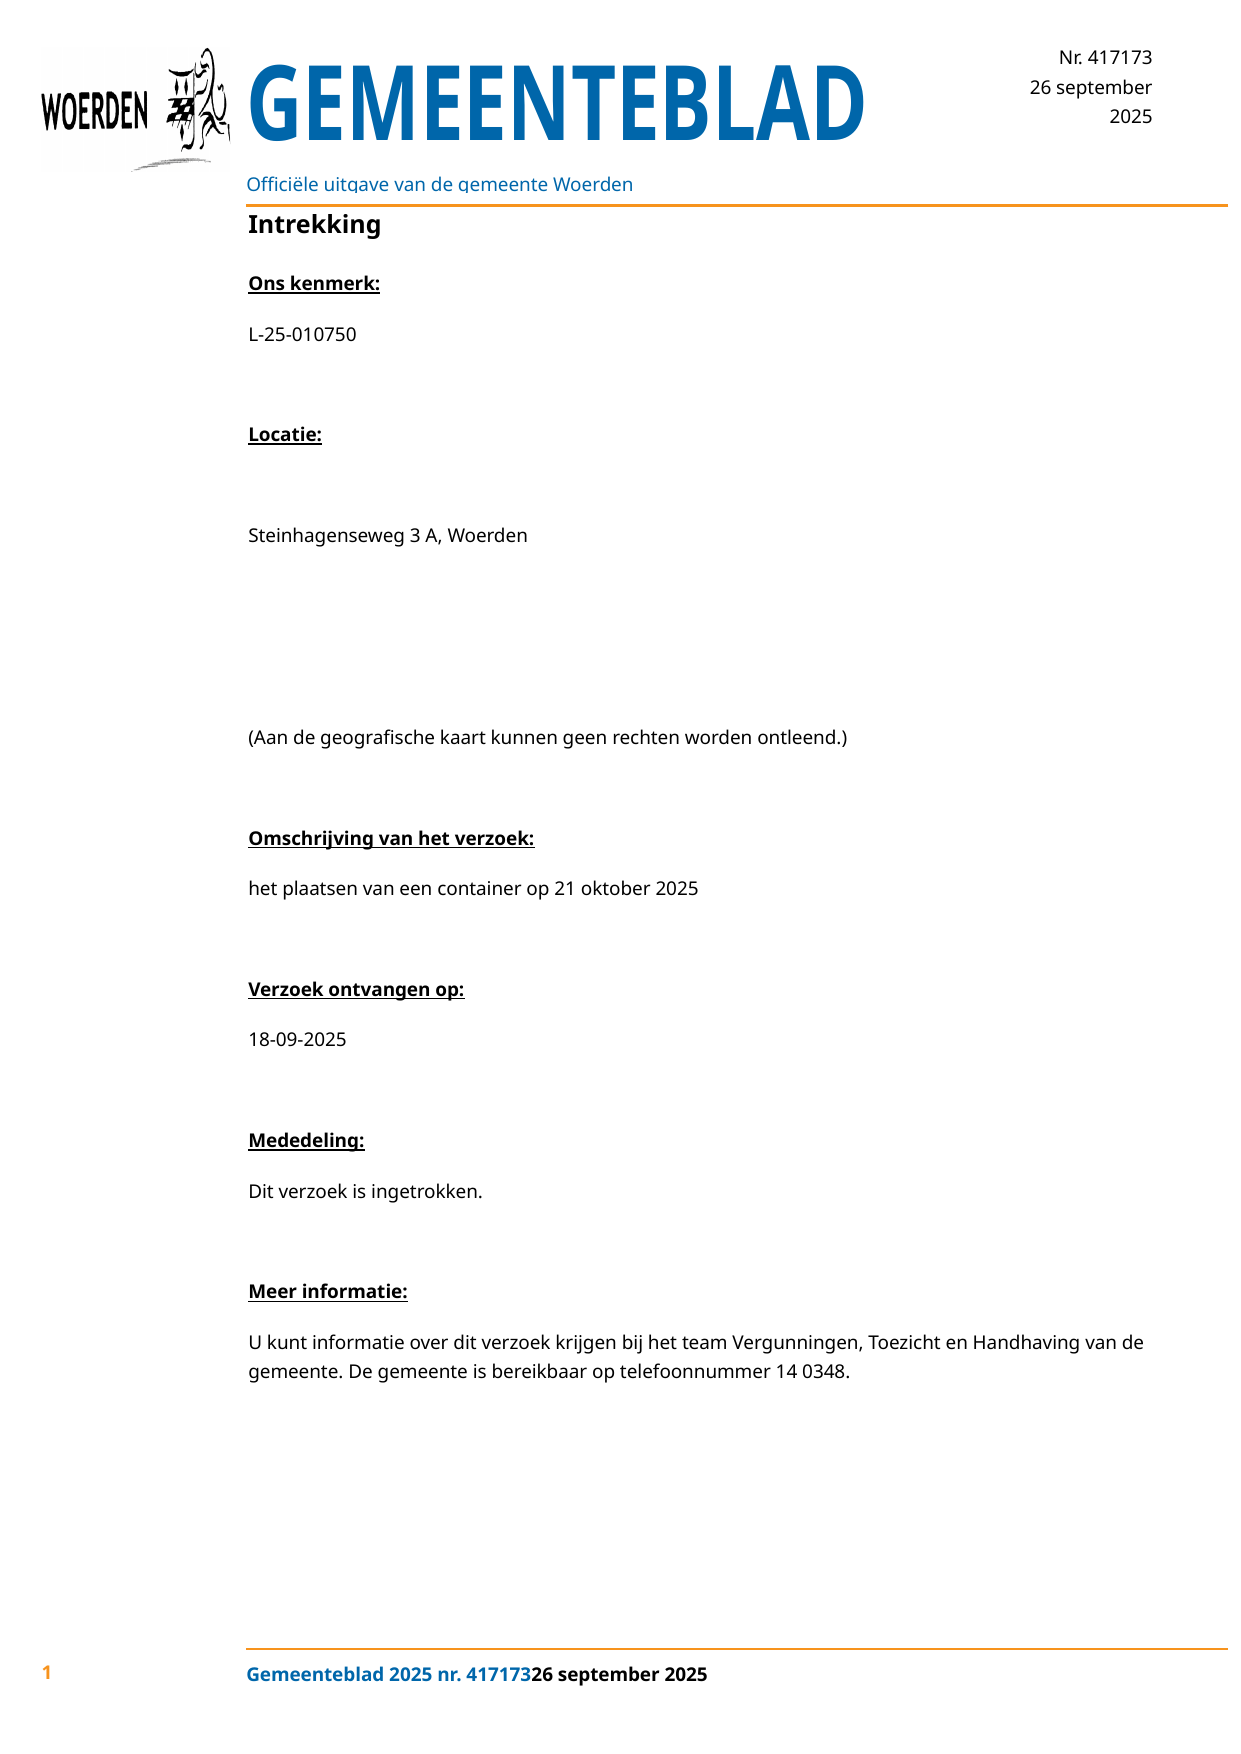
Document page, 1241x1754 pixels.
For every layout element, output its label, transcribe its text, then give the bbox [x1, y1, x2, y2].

text Steinhagenseweg 3 A, Woerden [248, 522, 1152, 548]
text Dit verzoek is ingetrokken. [248, 1178, 1152, 1203]
text L-25-010750 [248, 321, 1152, 346]
text (Aan de geografische kaart kunnen geen rechten worden ontleend.) [248, 724, 1152, 750]
text Meer informatie: [248, 1279, 1152, 1304]
text Ons kenmerk: [248, 270, 1152, 296]
text Verzoek ontvangen op: [248, 976, 1152, 1002]
text Intrekking [248, 207, 1152, 241]
text U kunt informatie over dit verzoek krijgen bij het team Vergunningen, Toezicht en Handhaving van de gemeente. De gemeente is bereikbaar op telefoonnummer 14 0348. [248, 1329, 1152, 1384]
picture [41, 47, 231, 172]
text Locatie: [248, 422, 1152, 447]
text Mededeling: [248, 1127, 1152, 1153]
text Omschrijving van het verzoek: [248, 825, 1152, 851]
text het plaatsen van een container op 21 oktober 2025 [248, 875, 1152, 901]
text 18-09-2025 [248, 1027, 1152, 1052]
